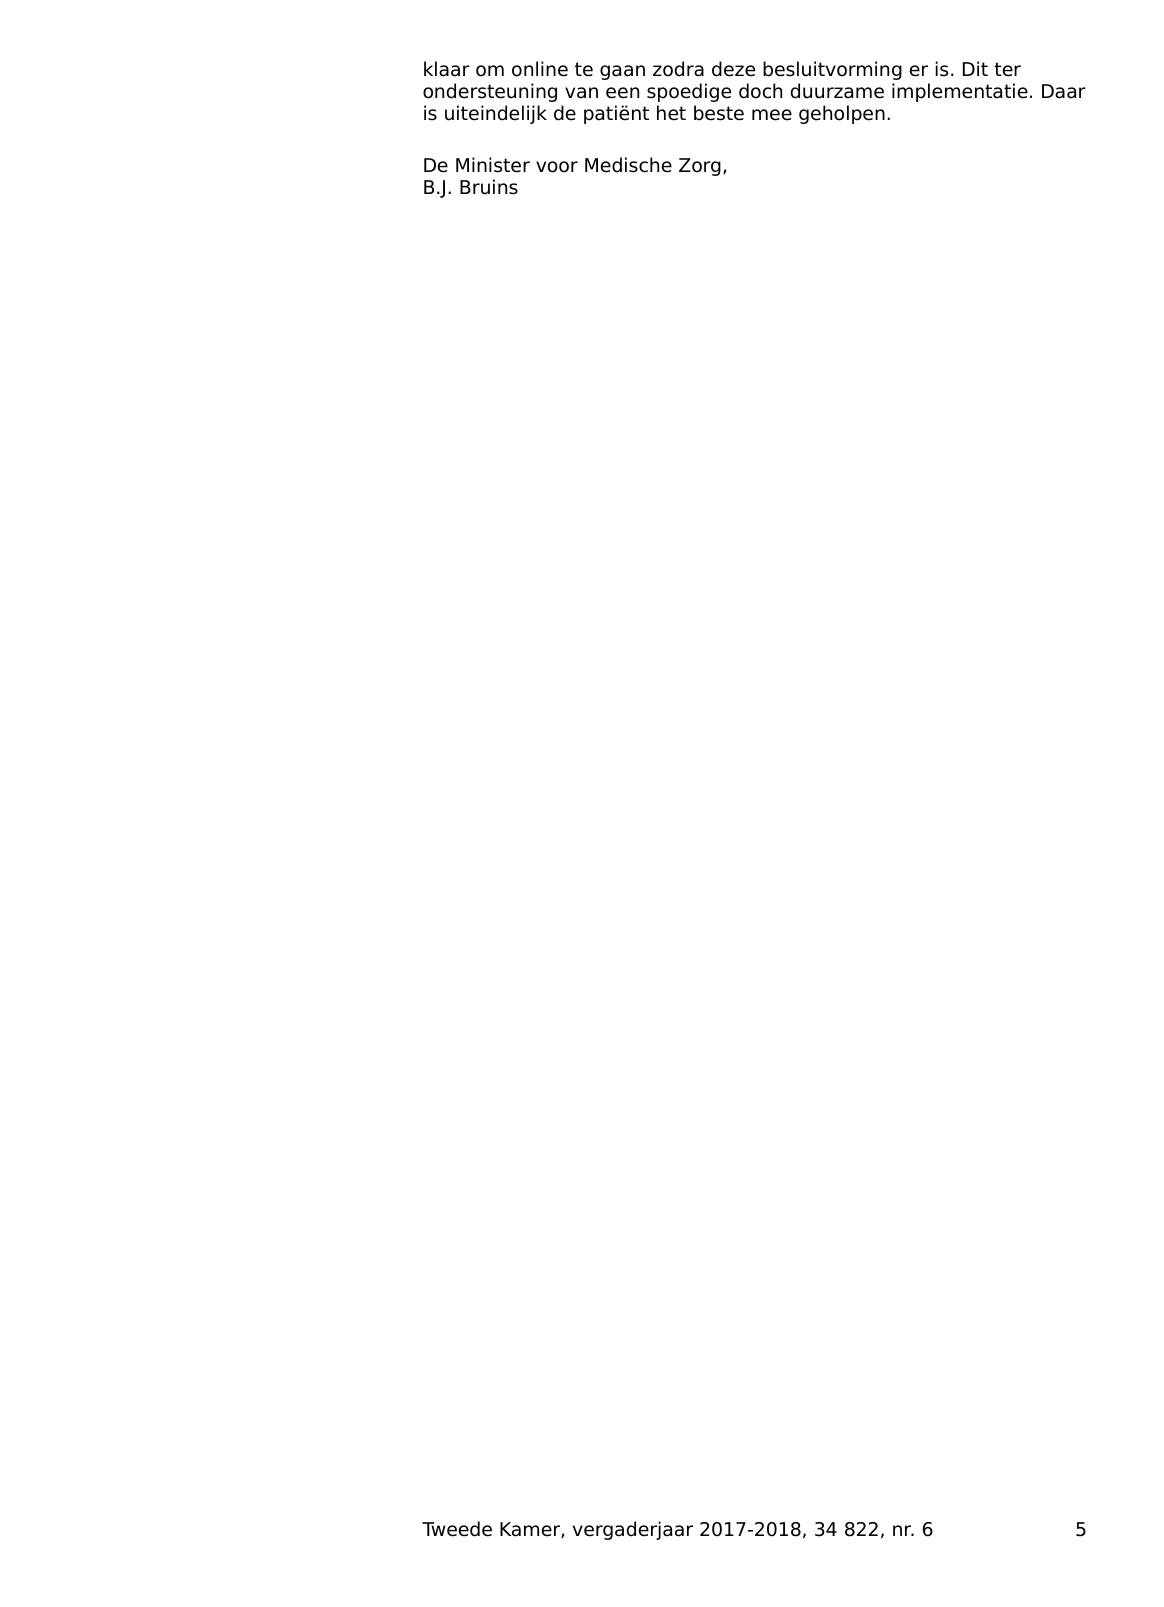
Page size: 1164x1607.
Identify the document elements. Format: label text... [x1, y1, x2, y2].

text klaar om online te gaan zodra deze besluitvorming er is. Dit ter ondersteuning van een spoedige doch duurzame implementatie. Daar is uiteindelijk de patiënt het beste mee geholpen. [422, 59, 1087, 125]
text De Minister voor Medische Zorg, B.J. Bruins [422, 155, 1087, 199]
